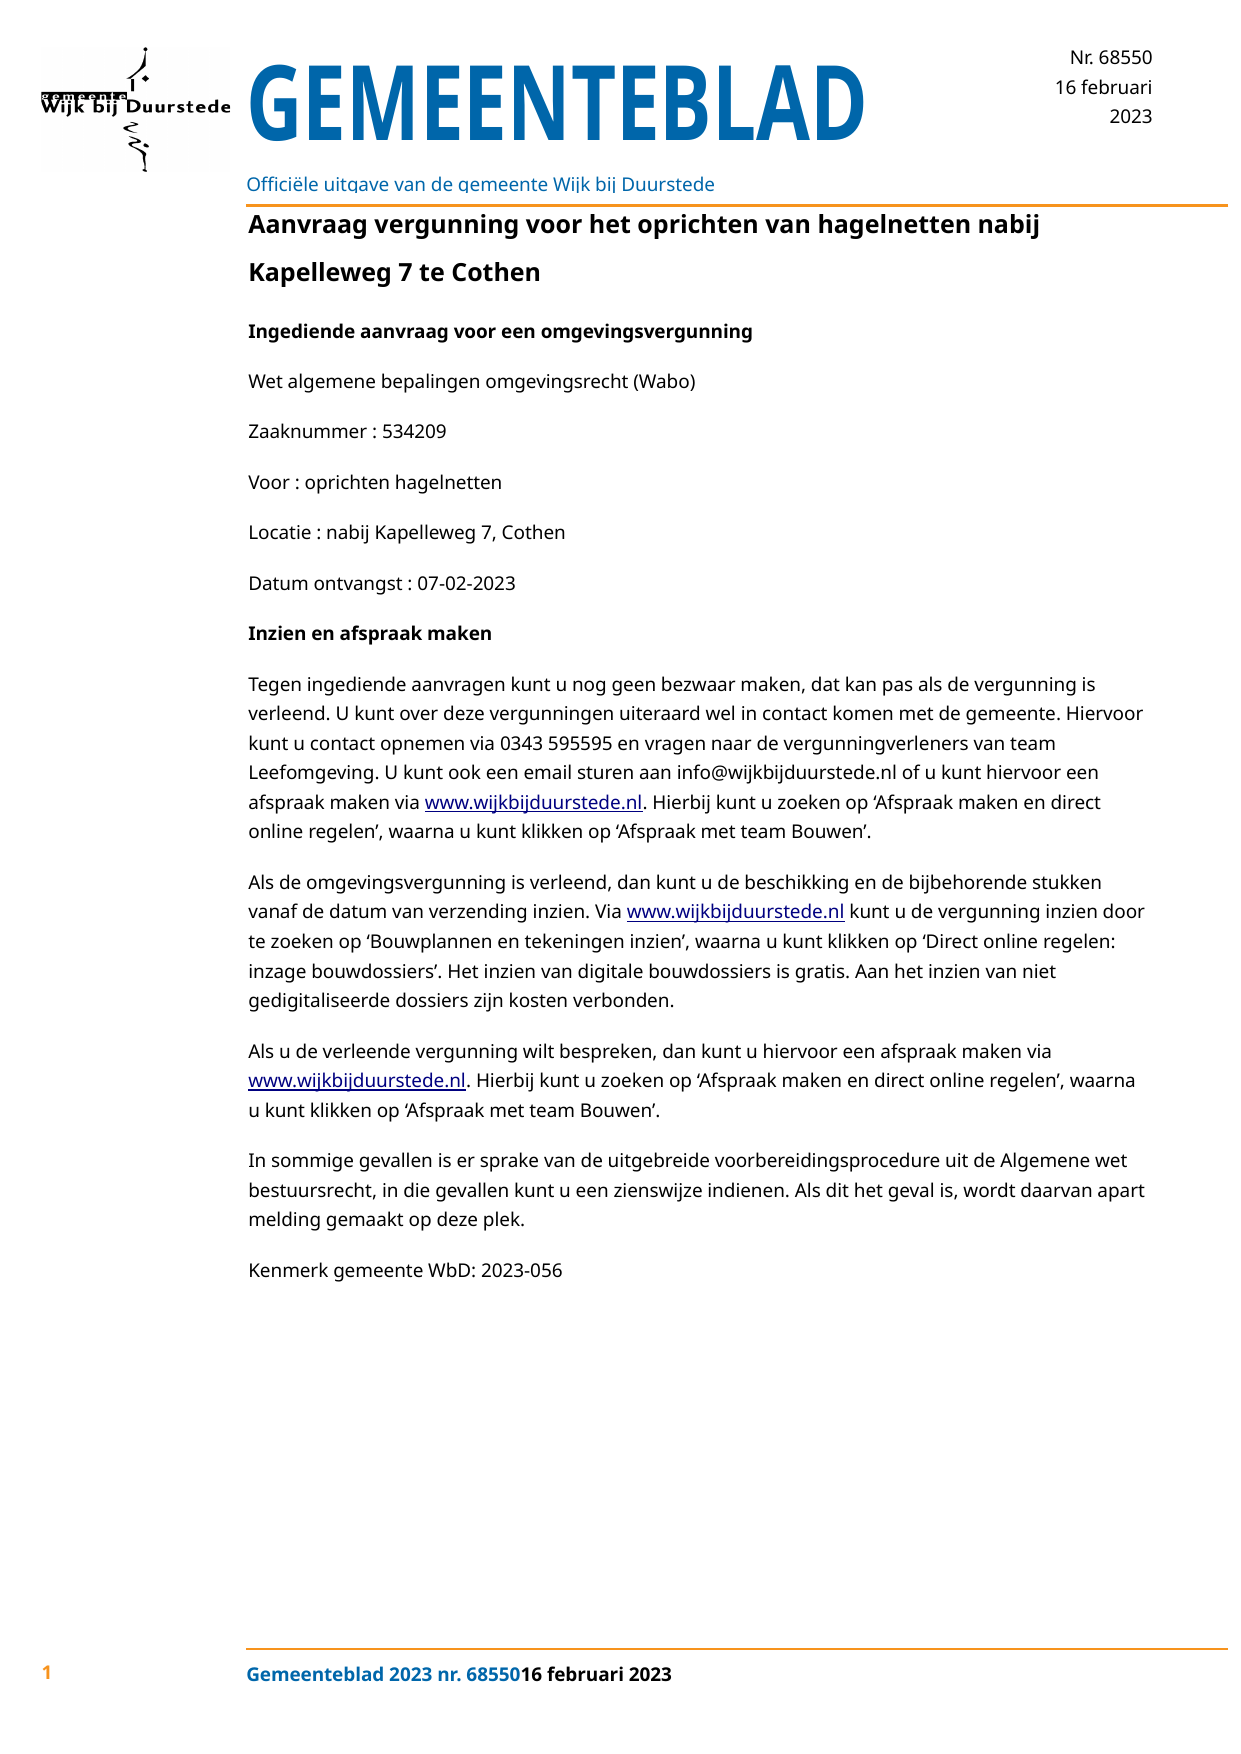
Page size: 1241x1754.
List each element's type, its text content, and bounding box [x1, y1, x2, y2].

text Tegen ingediende aanvragen kunt u nog geen bezwaar maken, dat kan pas als de vergunning is verleend. U kunt over deze vergunningen uiteraard wel in contact komen met de gemeente. Hiervoor kunt u contact opnemen via 0343 595595 en vragen naar de vergunningverleners van team Leefomgeving. U kunt ook een email sturen aan info@wijkbijduurstede.nl of u kunt hiervoor een afspraak maken via www.wijkbijduurstede.nl. Hierbij kunt u zoeken op ‘Afspraak maken en direct online regelen’, waarna u kunt klikken op ‘Afspraak met team Bouwen’. [248, 671, 1152, 844]
text Wet algemene bepalingen omgevingsrecht (Wabo) [248, 368, 1152, 394]
text Als u de verleende vergunning wilt bespreken, dan kunt u hiervoor een afspraak maken via www.wijkbijduurstede.nl. Hierbij kunt u zoeken op ‘Afspraak maken en direct online regelen’, waarna u kunt klikken op ‘Afspraak met team Bouwen’. [248, 1038, 1152, 1123]
text Voor : oprichten hagelnetten [248, 469, 1152, 495]
text Aanvraag vergunning voor het oprichten van hagelnetten nabij Kapelleweg 7 te Cothen [248, 207, 1152, 288]
text In sommige gevallen is er sprake van de uitgebreide voorbereidingsprocedure uit de Algemene wet bestuursrecht, in die gevallen kunt u een zienswijze indienen. Als dit het geval is, wordt daarvan apart melding gemaakt op deze plek. [248, 1147, 1152, 1232]
text Inzien en afspraak maken [248, 620, 1152, 646]
picture [41, 47, 231, 172]
text Datum ontvangst : 07-02-2023 [248, 570, 1152, 596]
text Kenmerk gemeente WbD: 2023-056 [248, 1257, 1152, 1283]
text Locatie : nabij Kapelleweg 7, Cothen [248, 519, 1152, 545]
text Zaaknummer : 534209 [248, 419, 1152, 444]
text Ingediende aanvraag voor een omgevingsvergunning [248, 318, 1152, 344]
text Als de omgevingsvergunning is verleend, dan kunt u de beschikking en de bijbehorende stukken vanaf de datum van verzending inzien. Via www.wijkbijduurstede.nl kunt u de vergunning inzien door te zoeken op ‘Bouwplannen en tekeningen inzien’, waarna u kunt klikken op ‘Direct online regelen: inzage bouwdossiers’. Het inzien van digitale bouwdossiers is gratis. Aan het inzien van niet gedigitaliseerde dossiers zijn kosten verbonden. [248, 869, 1152, 1013]
